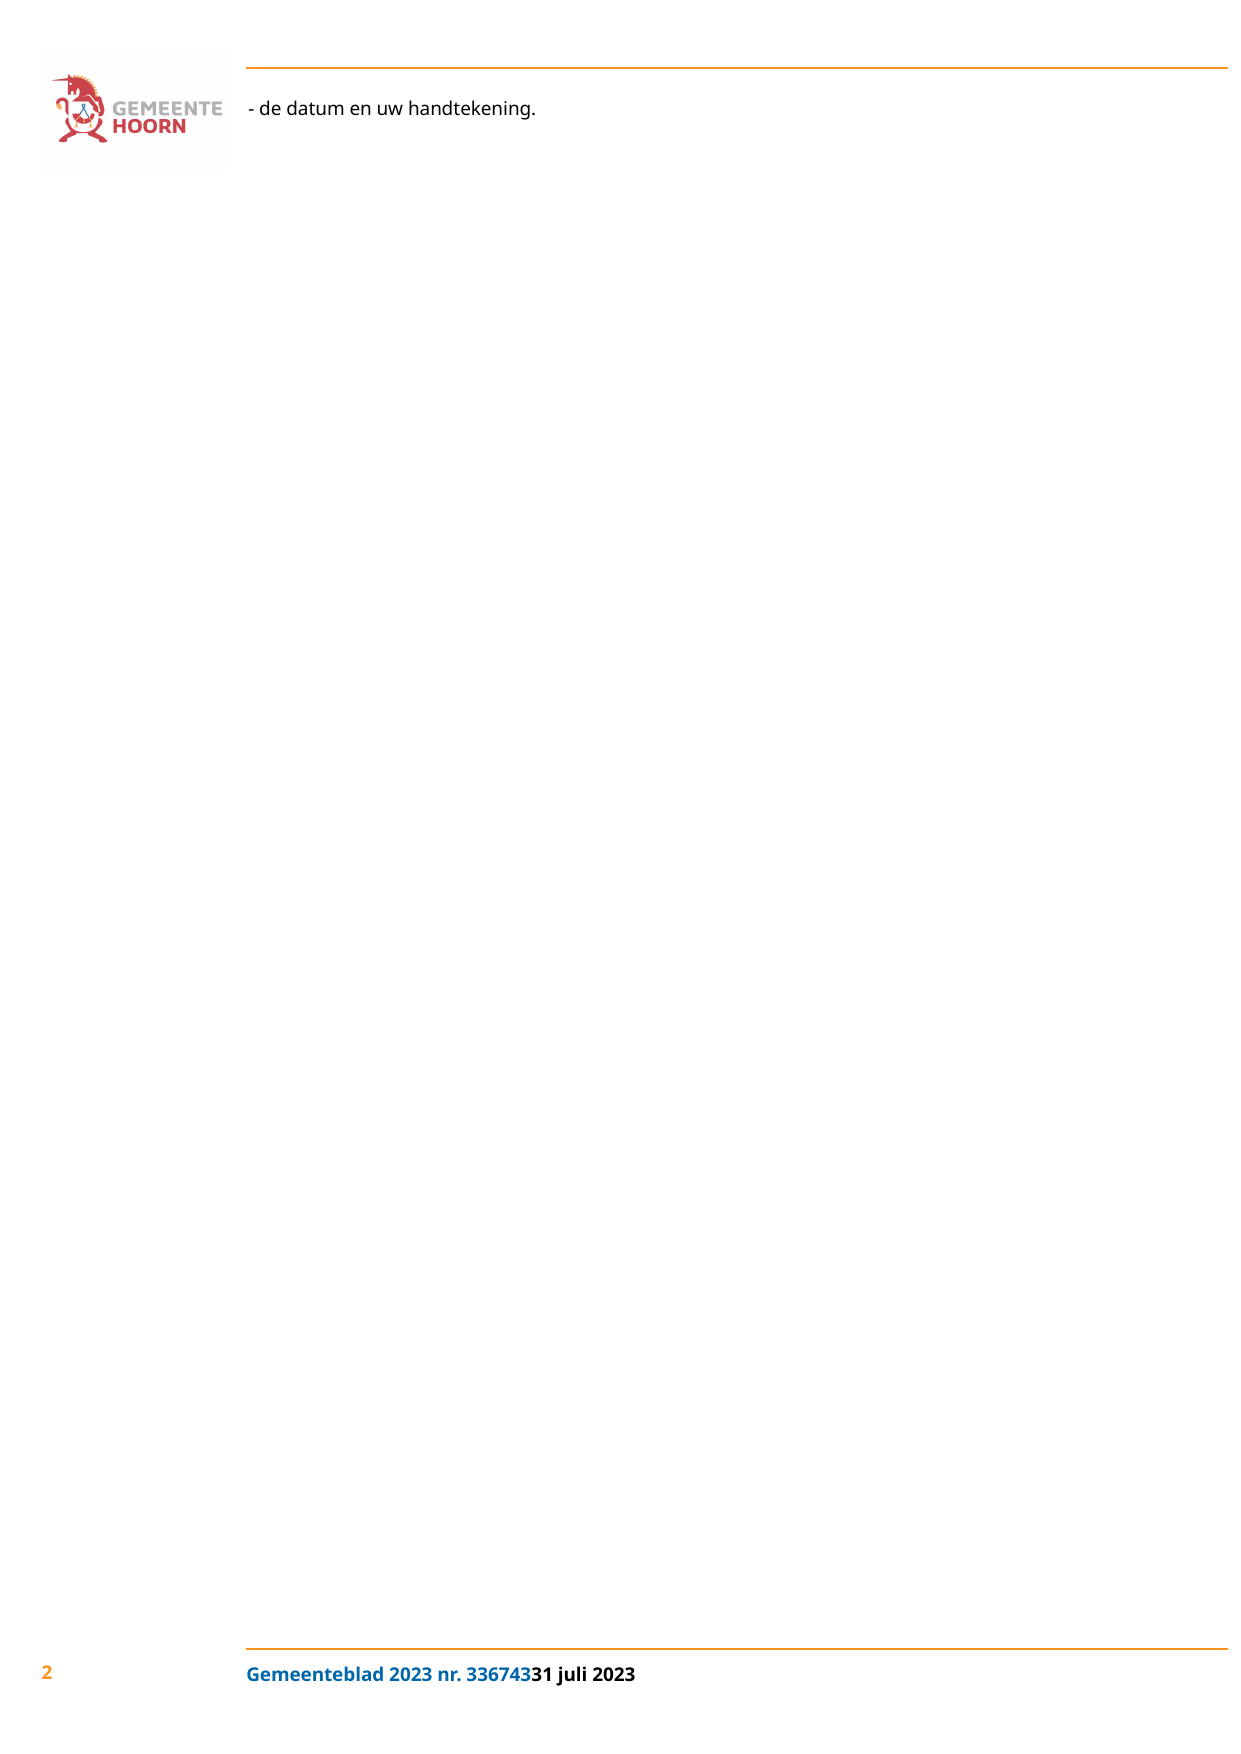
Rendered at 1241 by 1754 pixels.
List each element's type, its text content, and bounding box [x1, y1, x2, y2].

text - de datum en uw handtekening. [248, 95, 1152, 121]
picture [41, 47, 231, 172]
